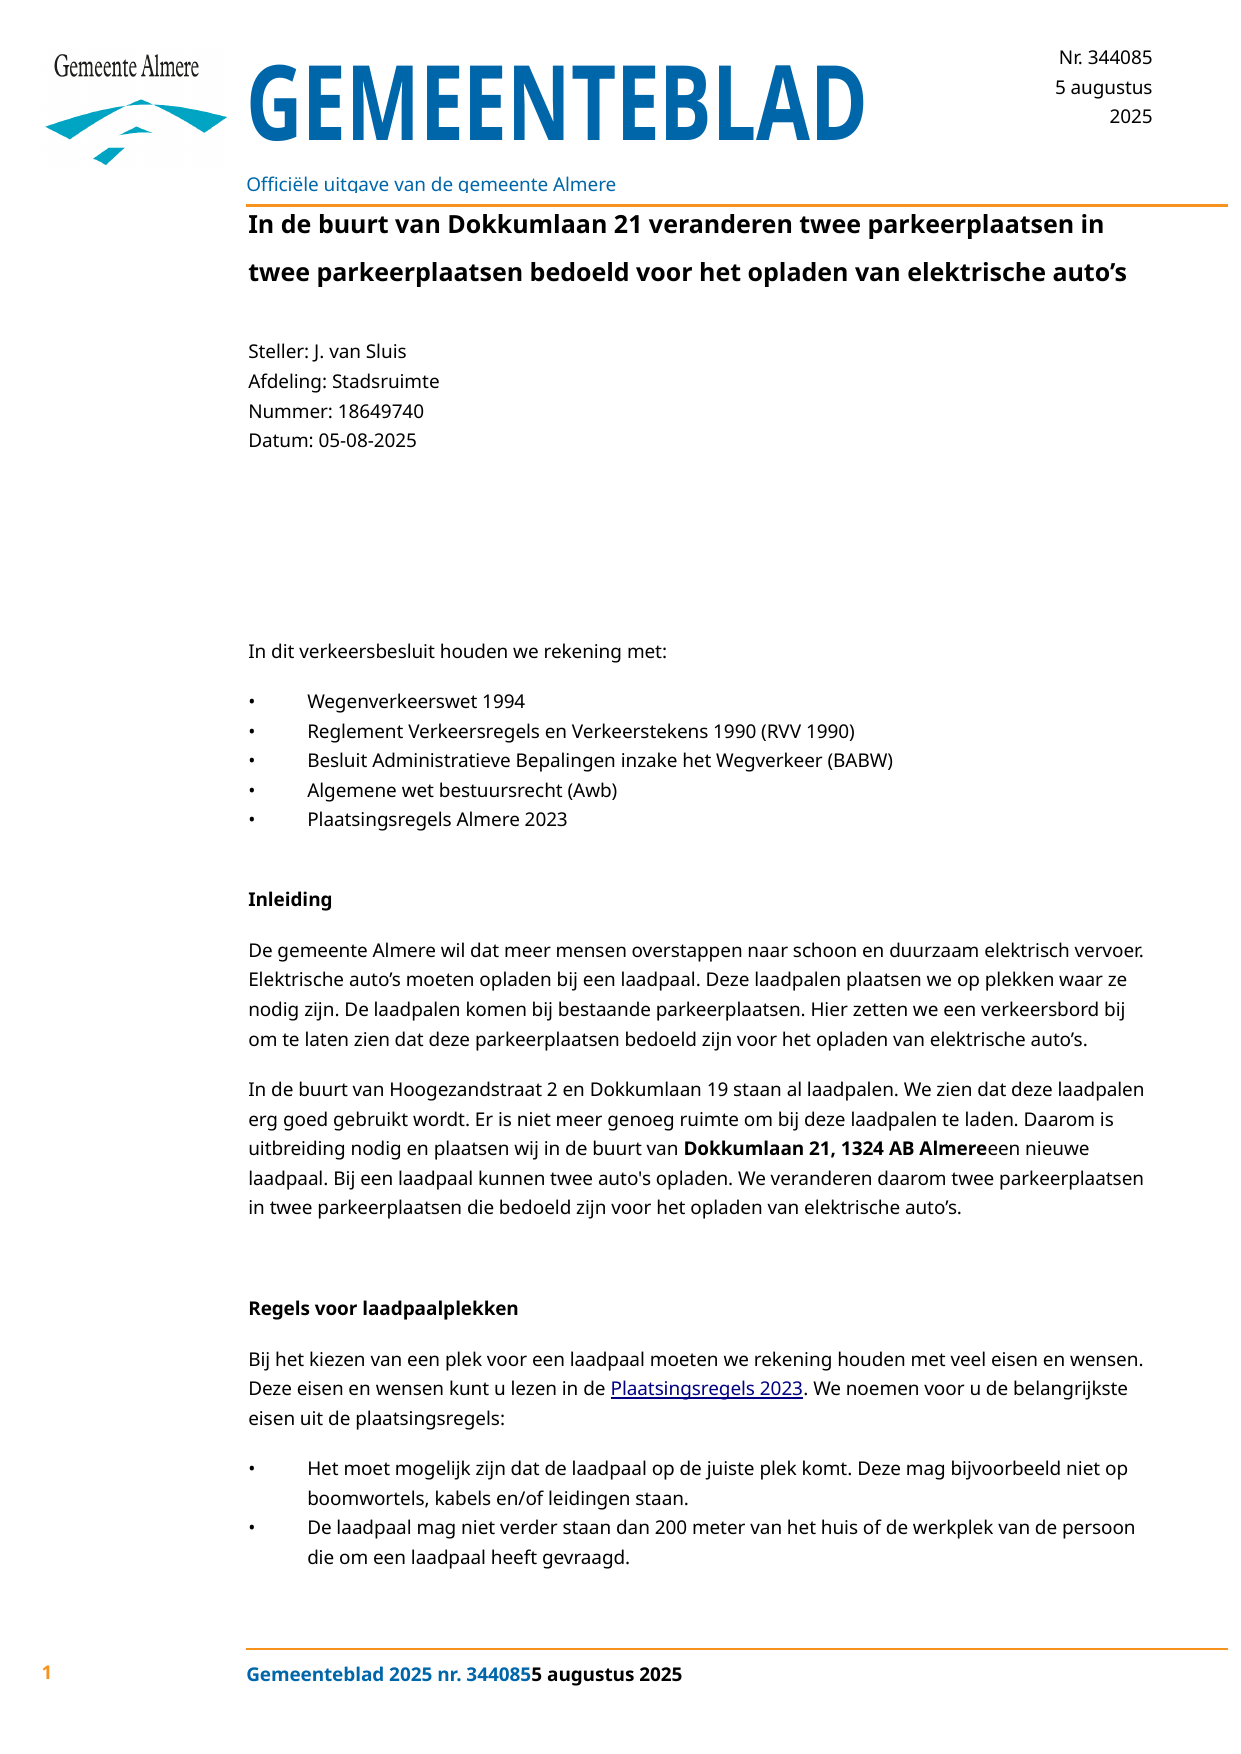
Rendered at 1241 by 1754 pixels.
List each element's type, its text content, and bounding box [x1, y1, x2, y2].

text Bij het kiezen van een plek voor een laadpaal moeten we rekening houden met veel eisen en wensen. Deze eisen en wensen kunt u lezen in de Plaatsingsregels 2023. We noemen voor u de belangrijkste eisen uit de plaatsingsregels: [248, 1346, 1152, 1431]
list Algemene wet bestuursrecht (Awb) [248, 777, 1152, 803]
list Wegenverkeerswet 1994 [248, 688, 1152, 714]
list Reglement Verkeersregels en Verkeerstekens 1990 (RVV 1990) [248, 718, 1152, 743]
text Afdeling: Stadsruimte [248, 368, 1152, 394]
text Inleiding [248, 887, 1152, 912]
text Nummer: 18649740 [248, 398, 1152, 423]
list Plaatsingsregels Almere 2023 [248, 807, 1152, 832]
text Steller: J. van Sluis [248, 339, 1152, 364]
list De laadpaal mag niet verder staan dan 200 meter van het huis of de werkplek van de persoon die om een laadpaal heeft gevraagd. [248, 1514, 1152, 1570]
text In de buurt van Hoogezandstraat 2 en Dokkumlaan 19 staan al laadpalen. We zien dat deze laadpalen erg goed gebruikt wordt. Er is niet meer genoeg ruimte om bij deze laadpalen te laden. Daarom is uitbreiding nodig en plaatsen wij in de buurt van Dokkumlaan 21, 1324 AB Almereeen nieuwe laadpaal. Bij een laadpaal kunnen twee auto's opladen. We veranderen daarom twee parkeerplaatsen in twee parkeerplaatsen die bedoeld zijn voor het opladen van elektrische auto’s. [248, 1076, 1152, 1220]
picture [41, 47, 231, 172]
text De gemeente Almere wil dat meer mensen overstappen naar schoon en duurzaam elektrisch vervoer. Elektrische auto’s moeten opladen bij een laadpaal. Deze laadpalen plaatsen we op plekken waar ze nodig zijn. De laadpalen komen bij bestaande parkeerplaatsen. Hier zetten we een verkeersbord bij om te laten zien dat deze parkeerplaatsen bedoeld zijn voor het opladen van elektrische auto’s. [248, 937, 1152, 1051]
list Besluit Administratieve Bepalingen inzake het Wegverkeer (BABW) [248, 747, 1152, 773]
text In dit verkeersbesluit houden we rekening met: [248, 638, 1152, 663]
text Regels voor laadpaalplekken [248, 1295, 1152, 1321]
text In de buurt van Dokkumlaan 21 veranderen twee parkeerplaatsen in twee parkeerplaatsen bedoeld voor het opladen van elektrische auto’s [248, 207, 1152, 288]
list Het moet mogelijk zijn dat de laadpaal op de juiste plek komt. Deze mag bijvoorbeeld niet op boomwortels, kabels en/of leidingen staan. [248, 1455, 1152, 1511]
text Datum: 05-08-2025 [248, 427, 1152, 453]
